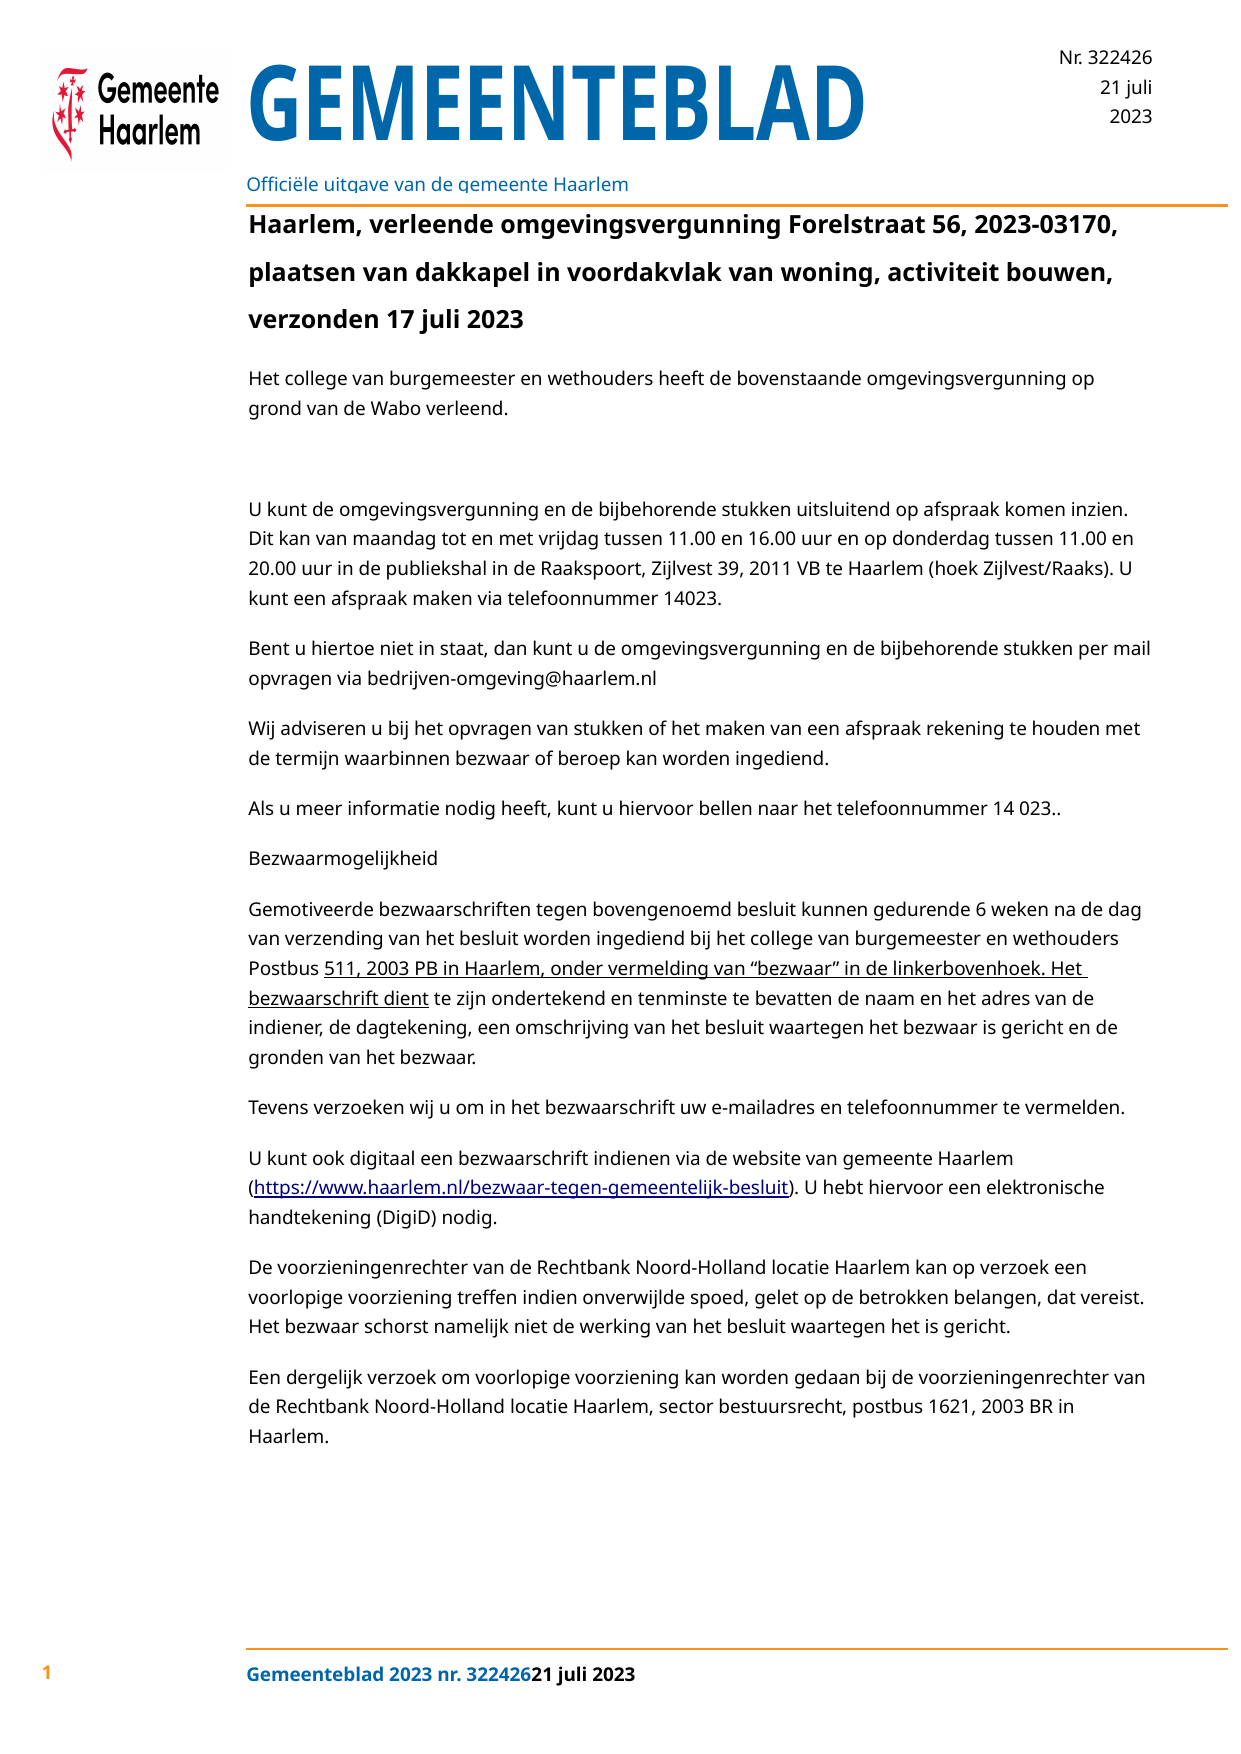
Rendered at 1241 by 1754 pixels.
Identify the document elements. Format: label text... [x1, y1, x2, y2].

text Haarlem, verleende omgevingsvergunning Forelstraat 56, 2023-03170, plaatsen van dakkapel in voordakvlak van woning, activiteit bouwen, verzonden 17 juli 2023 [248, 207, 1152, 336]
text U kunt de omgevingsvergunning en de bijbehorende stukken uitsluitend op afspraak komen inzien. Dit kan van maandag tot en met vrijdag tussen 11.00 en 16.00 uur en op donderdag tussen 11.00 en 20.00 uur in de publiekshal in de Raakspoort, Zijlvest 39, 2011 VB te Haarlem (hoek Zijlvest/Raaks). U kunt een afspraak maken via telefoonnummer 14023. [248, 496, 1152, 610]
text Gemotiveerde bezwaarschriften tegen bovengenoemd besluit kunnen gedurende 6 weken na de dag van verzending van het besluit worden ingediend bij het college van burgemeester en wethouders Postbus 511, 2003 PB in Haarlem, onder vermelding van “bezwaar” in de linkerbovenhoek. Het bezwaarschrift dient te zijn ondertekend en tenminste te bevatten de naam en het adres van de indiener, de dagtekening, een omschrijving van het besluit waartegen het bezwaar is gericht en de gronden van het bezwaar. [248, 896, 1152, 1069]
text Het college van burgemeester en wethouders heeft de bovenstaande omgevingsvergunning op grond van de Wabo verleend. [248, 366, 1152, 421]
picture [41, 47, 231, 172]
text De voorzieningenrechter van de Rechtbank Noord-Holland locatie Haarlem kan op verzoek een voorlopige voorziening treffen indien onverwijlde spoed, gelet op de betrokken belangen, dat vereist. Het bezwaar schorst namelijk niet de werking van het besluit waartegen het is gericht. [248, 1254, 1152, 1339]
text Een dergelijk verzoek om voorlopige voorziening kan worden gedaan bij de voorzieningenrechter van de Rechtbank Noord-Holland locatie Haarlem, sector bestuursrecht, postbus 1621, 2003 BR in Haarlem. [248, 1364, 1152, 1449]
text Als u meer informatie nodig heeft, kunt u hiervoor bellen naar het telefoonnummer 14 023.. [248, 795, 1152, 821]
text U kunt ook digitaal een bezwaarschrift indienen via de website van gemeente Haarlem (https://www.haarlem.nl/bezwaar-tegen-gemeentelijk-besluit). U hebt hiervoor een elektronische handtekening (DigiD) nodig. [248, 1145, 1152, 1229]
text Tevens verzoeken wij u om in het bezwaarschrift uw e-mailadres en telefoonnummer te vermelden. [248, 1094, 1152, 1120]
text Wij adviseren u bij het opvragen van stukken of het maken van een afspraak rekening te houden met de termijn waarbinnen bezwaar of beroep kan worden ingediend. [248, 715, 1152, 770]
text Bent u hiertoe niet in staat, dan kunt u de omgevingsvergunning en de bijbehorende stukken per mail opvragen via bedrijven-omgeving@haarlem.nl [248, 635, 1152, 690]
text Bezwaarmogelijkheid [248, 846, 1152, 871]
